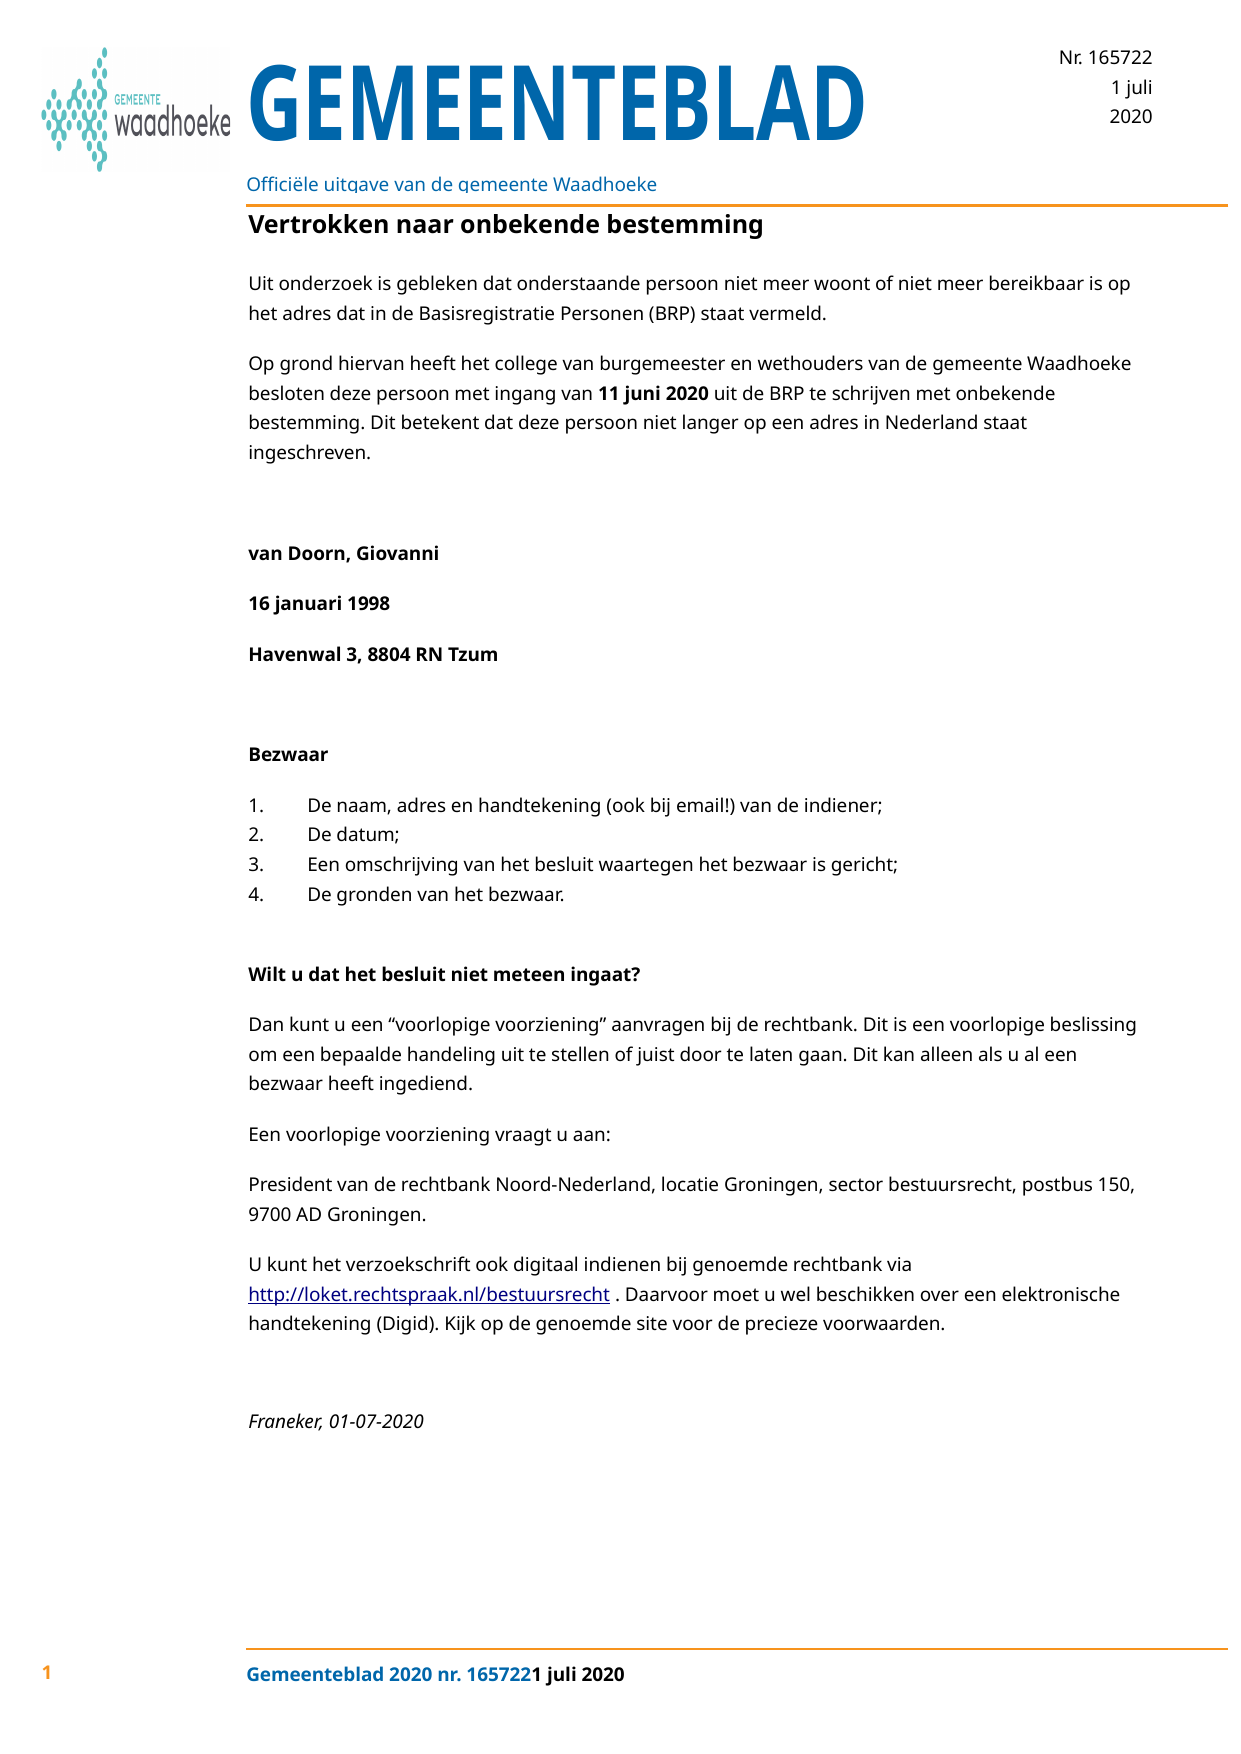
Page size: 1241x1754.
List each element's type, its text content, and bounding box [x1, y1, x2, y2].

list De gronden van het bezwaar. [248, 881, 1152, 906]
text Een voorlopige voorziening vraagt u aan: [248, 1121, 1152, 1146]
text van Doorn, Giovanni [248, 540, 1152, 566]
picture [41, 47, 231, 172]
text Franeker, 01-07-2020 [248, 1408, 1152, 1434]
list De datum; [248, 822, 1152, 847]
text Dan kunt u een “voorlopige voorziening” aanvragen bij de rechtbank. Dit is een voorlopige beslissing om een bepaalde handeling uit te stellen of juist door te laten gaan. Dit kan alleen als u al een bezwaar heeft ingediend. [248, 1011, 1152, 1096]
text Bezwaar [248, 742, 1152, 767]
text 16 januari 1998 [248, 590, 1152, 616]
text Wilt u dat het besluit niet meteen ingaat? [248, 961, 1152, 986]
list Een omschrijving van het besluit waartegen het bezwaar is gericht; [248, 851, 1152, 877]
text Op grond hiervan heeft het college van burgemeester en wethouders van de gemeente Waadhoeke besloten deze persoon met ingang van 11 juni 2020 uit de BRP te schrijven met onbekende bestemming. Dit betekent dat deze persoon niet langer op een adres in Nederland staat ingeschreven. [248, 350, 1152, 465]
text President van de rechtbank Noord-Nederland, locatie Groningen, sector bestuursrecht, postbus 150, 9700 AD Groningen. [248, 1171, 1152, 1226]
text Uit onderzoek is gebleken dat onderstaande persoon niet meer woont of niet meer bereikbaar is op het adres dat in de Basisregistratie Personen (BRP) staat vermeld. [248, 270, 1152, 326]
list De naam, adres en handtekening (ook bij email!) van de indiener; [248, 792, 1152, 818]
text Havenwal 3, 8804 RN Tzum [248, 641, 1152, 666]
text Vertrokken naar onbekende bestemming [248, 207, 1152, 241]
text U kunt het verzoekschrift ook digitaal indienen bij genoemde rechtbank via http://loket.rechtspraak.nl/bestuursrecht . Daarvoor moet u wel beschikken over een elektronische handtekening (Digid). Kijk op de genoemde site voor de precieze voorwaarden. [248, 1251, 1152, 1336]
